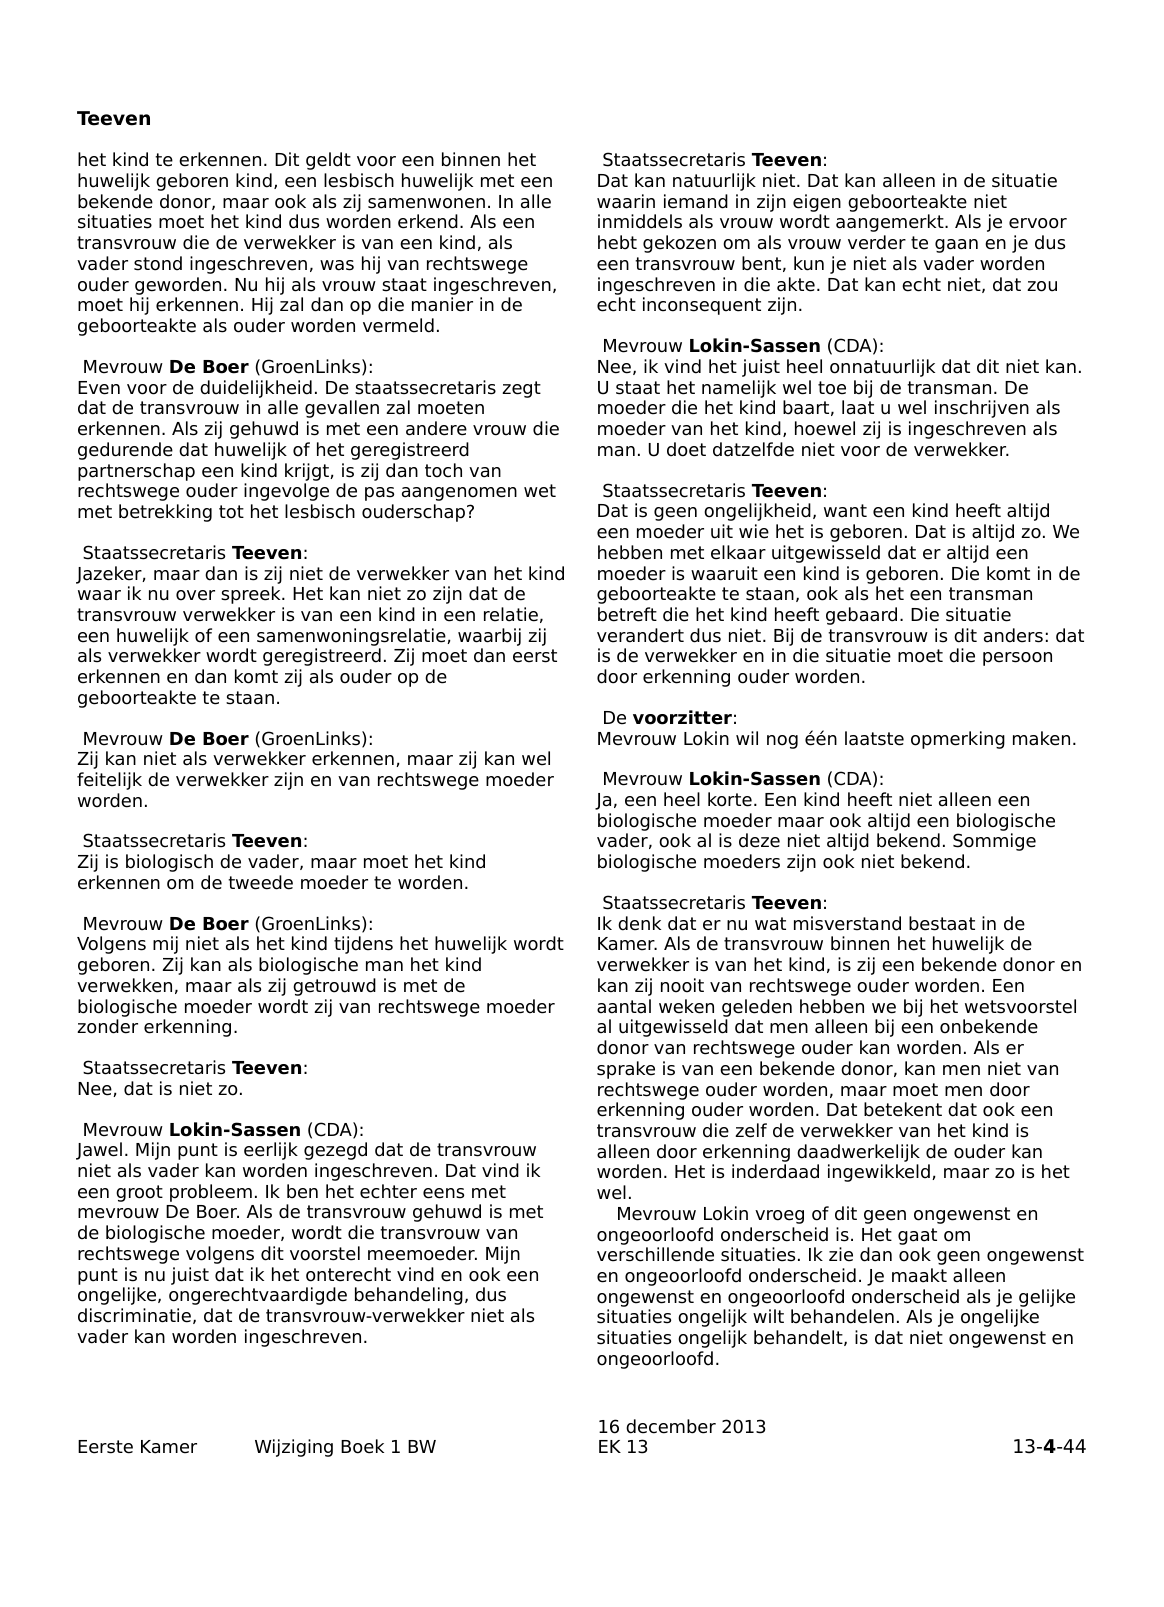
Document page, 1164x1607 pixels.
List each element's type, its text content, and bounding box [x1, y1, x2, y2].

text Zij kan niet als verwekker erkennen, maar zij kan wel feitelijk de verwekker zijn en van rechtswege moeder worden. [77, 749, 567, 811]
text Nee, dat is niet zo. [77, 1079, 567, 1099]
text Zij is biologisch de vader, maar moet het kind erkennen om de tweede moeder te worden. [77, 852, 567, 893]
text Dat kan natuurlijk niet. Dat kan alleen in de situatie waarin iemand in zijn eigen geboorteakte niet inmiddels als vrouw wordt aangemerkt. Als je ervoor hebt gekozen om als vrouw verder te gaan en je dus een transvrouw bent, kun je niet als vader worden ingeschreven in die akte. Dat kan echt niet, dat zou echt inconsequent zijn. [596, 171, 1087, 316]
text Mevrouw Lokin-Sassen (CDA): [596, 769, 1087, 790]
text Mevrouw Lokin wil nog één laatste opmerking maken. [596, 728, 1087, 749]
text Ja, een heel korte. Een kind heeft niet alleen een biologische moeder maar ook altijd een biologische vader, ook al is deze niet altijd bekend. Sommige biologische moeders zijn ook niet bekend. [596, 790, 1087, 873]
text Mevrouw De Boer (GroenLinks): [77, 913, 567, 934]
text Mevrouw De Boer (GroenLinks): [77, 357, 567, 377]
text Ik denk dat er nu wat misverstand bestaat in de Kamer. Als de transvrouw binnen het huwelijk de verwekker is van het kind, is zij een bekende donor en kan zij nooit van rechtswege ouder worden. Een aantal weken geleden hebben we bij het wetsvoorstel al uitgewisseld dat men alleen bij een onbekende donor van rechtswege ouder kan worden. Als er sprake is van een bekende donor, kan men niet van rechtswege ouder worden, maar moet men door erkenning ouder worden. Dat betekent dat ook een transvrouw die zelf de verwekker van het kind is alleen door erkenning daadwerkelijk de ouder kan worden. Het is inderdaad ingewikkeld, maar zo is het wel. [596, 913, 1087, 1204]
text Staatssecretaris Teeven: [77, 543, 567, 563]
text Jawel. Mijn punt is eerlijk gezegd dat de transvrouw niet als vader kan worden ingeschreven. Dat vind ik een groot probleem. Ik ben het echter eens met mevrouw De Boer. Als de transvrouw gehuwd is met de biologische moeder, wordt die transvrouw van rechtswege volgens dit voorstel meemoeder. Mijn punt is nu juist dat ik het onterecht vind en ook een ongelijke, ongerechtvaardigde behandeling, dus discriminatie, dat de transvrouw-verwekker niet als vader kan worden ingeschreven. [77, 1140, 567, 1347]
text Even voor de duidelijkheid. De staatssecretaris zegt dat de transvrouw in alle gevallen zal moeten erkennen. Als zij gehuwd is met een andere vrouw die gedurende dat huwelijk of het geregistreerd partnerschap een kind krijgt, is zij dan toch van rechtswege ouder ingevolge de pas aangenomen wet met betrekking tot het lesbisch ouderschap? [77, 377, 567, 523]
text Mevrouw De Boer (GroenLinks): [77, 728, 567, 749]
text Mevrouw Lokin vroeg of dit geen ongewenst en ongeoorloofd onderscheid is. Het gaat om verschillende situaties. Ik zie dan ook geen ongewenst en ongeoorloofd onderscheid. Je maakt alleen ongewenst en ongeoorloofd onderscheid als je gelijke situaties ongelijk wilt behandelen. Als je ongelijke situaties ongelijk behandelt, is dat niet ongewenst en ongeoorloofd. [596, 1204, 1087, 1369]
text Nee, ik vind het juist heel onnatuurlijk dat dit niet kan. U staat het namelijk wel toe bij de transman. De moeder die het kind baart, laat u wel inschrijven als moeder van het kind, hoewel zij is ingeschreven als man. U doet datzelfde niet voor de verwekker. [596, 357, 1087, 460]
text het kind te erkennen. Dit geldt voor een binnen het huwelijk geboren kind, een lesbisch huwelijk met een bekende donor, maar ook als zij samenwonen. In alle situaties moet het kind dus worden erkend. Als een transvrouw die de verwekker is van een kind, als vader stond ingeschreven, was hij van rechtswege ouder geworden. Nu hij als vrouw staat ingeschreven, moet hij erkennen. Hij zal dan op die manier in de geboorteakte als ouder worden vermeld. [77, 150, 567, 337]
text Staatssecretaris Teeven: [596, 480, 1087, 501]
text De voorzitter: [596, 708, 1087, 728]
text Staatssecretaris Teeven: [596, 893, 1087, 913]
text Dat is geen ongelijkheid, want een kind heeft altijd een moeder uit wie het is geboren. Dat is altijd zo. We hebben met elkaar uitgewisseld dat er altijd een moeder is waaruit een kind is geboren. Die komt in de geboorteakte te staan, ook als het een transman betreft die het kind heeft gebaard. Die situatie verandert dus niet. Bij de transvrouw is dit anders: dat is de verwekker en in die situatie moet die persoon door erkenning ouder worden. [596, 501, 1087, 688]
text Staatssecretaris Teeven: [77, 831, 567, 852]
text Volgens mij niet als het kind tijdens het huwelijk wordt geboren. Zij kan als biologische man het kind verwekken, maar als zij getrouwd is met de biologische moeder wordt zij van rechtswege moeder zonder erkenning. [77, 934, 567, 1038]
text Jazeker, maar dan is zij niet de verwekker van het kind waar ik nu over spreek. Het kan niet zo zijn dat de transvrouw verwekker is van een kind in een relatie, een huwelijk of een samenwoningsrelatie, waarbij zij als verwekker wordt geregistreerd. Zij moet dan eerst erkennen en dan komt zij als ouder op de geboorteakte te staan. [77, 563, 567, 708]
text Mevrouw Lokin-Sassen (CDA): [596, 336, 1087, 357]
text Mevrouw Lokin-Sassen (CDA): [77, 1119, 567, 1140]
text Staatssecretaris Teeven: [596, 150, 1087, 171]
text Staatssecretaris Teeven: [77, 1058, 567, 1079]
